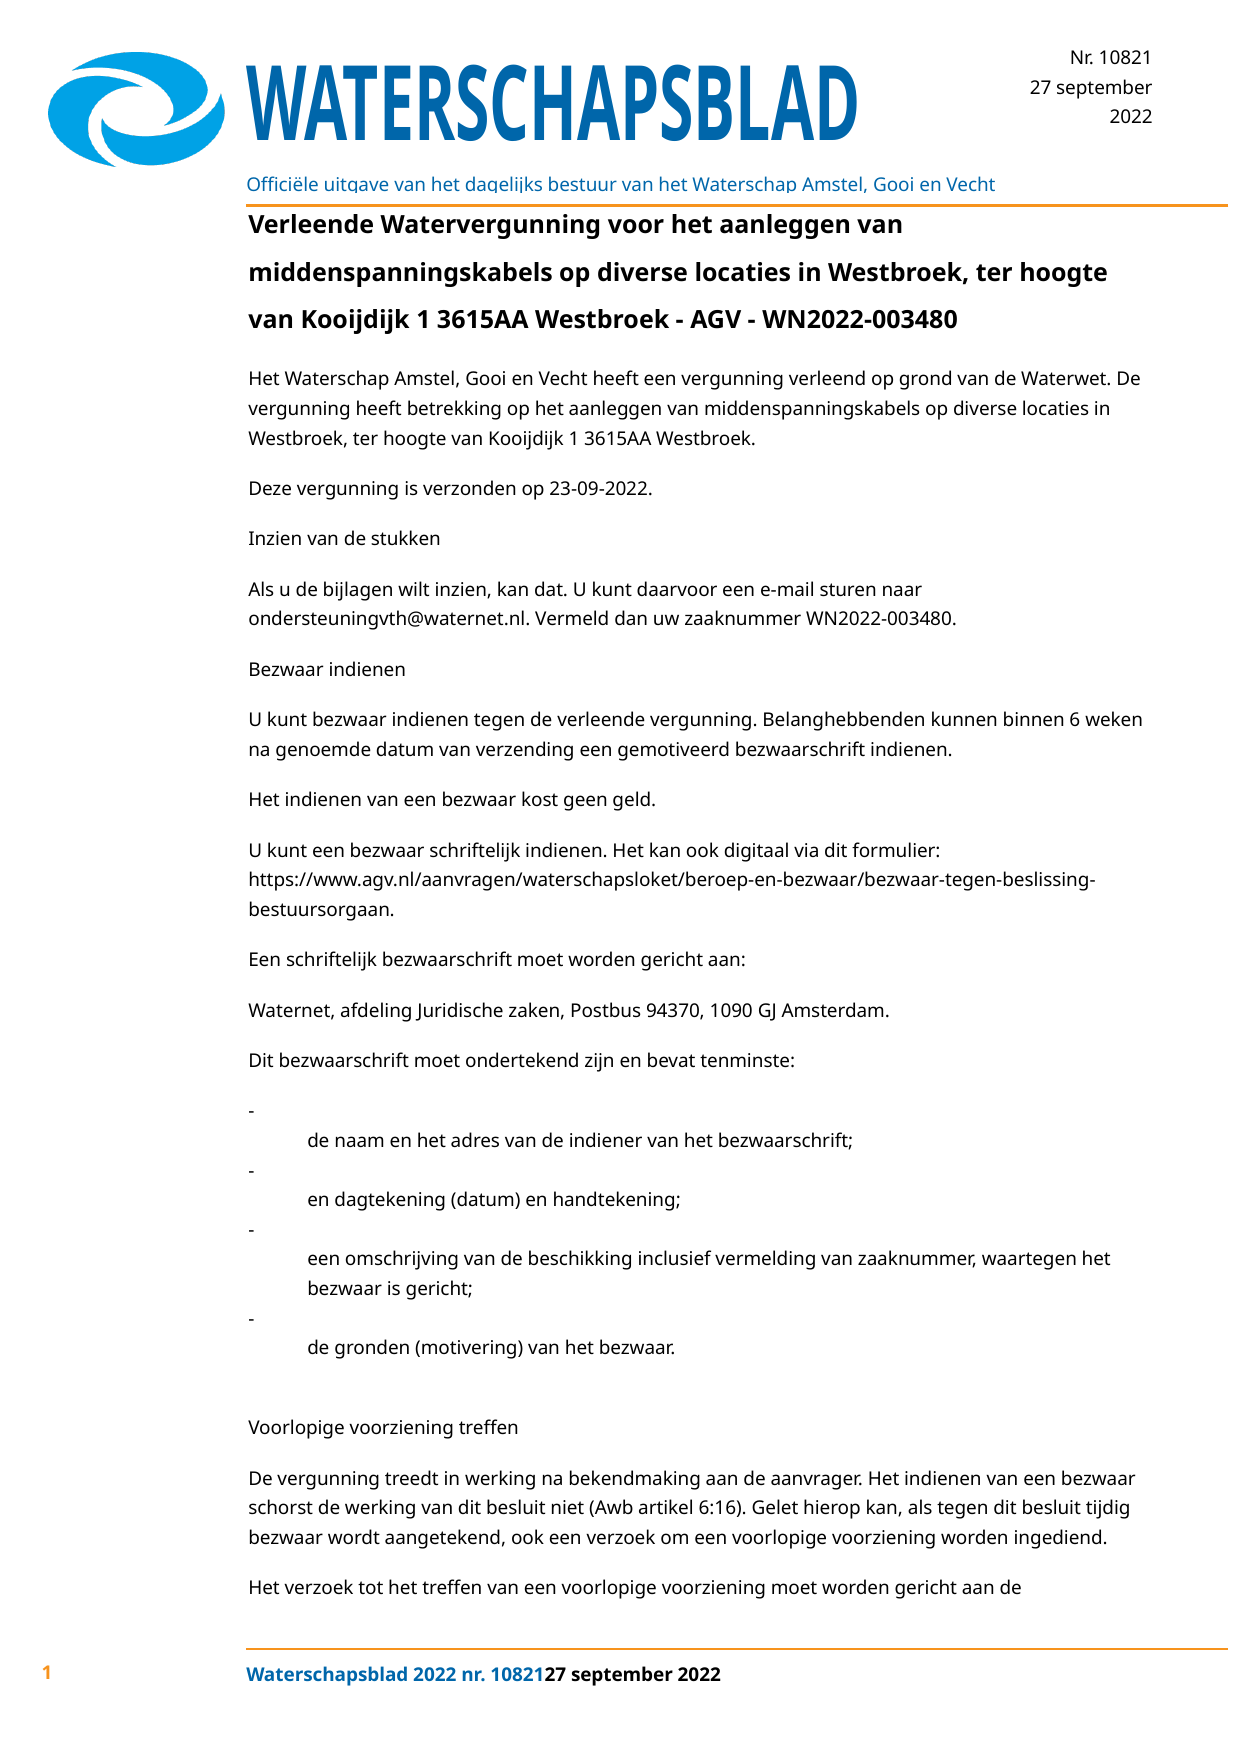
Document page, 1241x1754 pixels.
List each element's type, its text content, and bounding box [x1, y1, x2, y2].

text De vergunning treedt in werking na bekendmaking aan de aanvrager. Het indienen van een bezwaar schorst de werking van dit besluit niet (Awb artikel 6:16). Gelet hierop kan, als tegen dit besluit tijdig bezwaar wordt aangetekend, ook een verzoek om een voorlopige voorziening worden ingediend. [248, 1465, 1152, 1549]
list en dagtekening (datum) en handtekening; [248, 1186, 1152, 1212]
text Verleende Watervergunning voor het aanleggen van middenspanningskabels op diverse locaties in Westbroek, ter hoogte van Kooijdijk 1 3615AA Westbroek - AGV - WN2022-003480 [248, 207, 1152, 336]
text U kunt een bezwaar schriftelijk indienen. Het kan ook digitaal via dit formulier: https://www.agv.nl/aanvragen/waterschapsloket/beroep-en-bezwaar/bezwaar-tegen-beslissing-bestuursorgaan. [248, 837, 1152, 922]
list een omschrijving van de beschikking inclusief vermelding van zaaknummer, waartegen het bezwaar is gericht; [248, 1246, 1152, 1301]
text Als u de bijlagen wilt inzien, kan dat. U kunt daarvoor een e-mail sturen naar ondersteuningvth@waternet.nl. Vermeld dan uw zaaknummer WN2022-003480. [248, 576, 1152, 631]
text Waternet, afdeling Juridische zaken, Postbus 94370, 1090 GJ Amsterdam. [248, 997, 1152, 1022]
text Deze vergunning is verzonden op 23-09-2022. [248, 475, 1152, 501]
text Inzien van de stukken [248, 526, 1152, 551]
list de gronden (motivering) van het bezwaar. [248, 1334, 1152, 1360]
text Voorlopige voorziening treffen [248, 1414, 1152, 1440]
picture [41, 47, 231, 172]
text Dit bezwaarschrift moet ondertekend zijn en bevat tenminste: [248, 1047, 1152, 1073]
text Bezwaar indienen [248, 656, 1152, 682]
text Het indienen van een bezwaar kost geen geld. [248, 786, 1152, 812]
list de naam en het adres van de indiener van het bezwaarschrift; [248, 1127, 1152, 1153]
text Het verzoek tot het treffen van een voorlopige voorziening moet worden gericht aan de [248, 1574, 1152, 1600]
text U kunt bezwaar indienen tegen de verleende vergunning. Belanghebbenden kunnen binnen 6 weken na genoemde datum van verzending een gemotiveerd bezwaarschrift indienen. [248, 706, 1152, 762]
text Het Waterschap Amstel, Gooi en Vecht heeft een vergunning verleend op grond van de Waterwet. De vergunning heeft betrekking op het aanleggen van middenspanningskabels op diverse locaties in Westbroek, ter hoogte van Kooijdijk 1 3615AA Westbroek. [248, 366, 1152, 450]
text Een schriftelijk bezwaarschrift moet worden gericht aan: [248, 946, 1152, 972]
